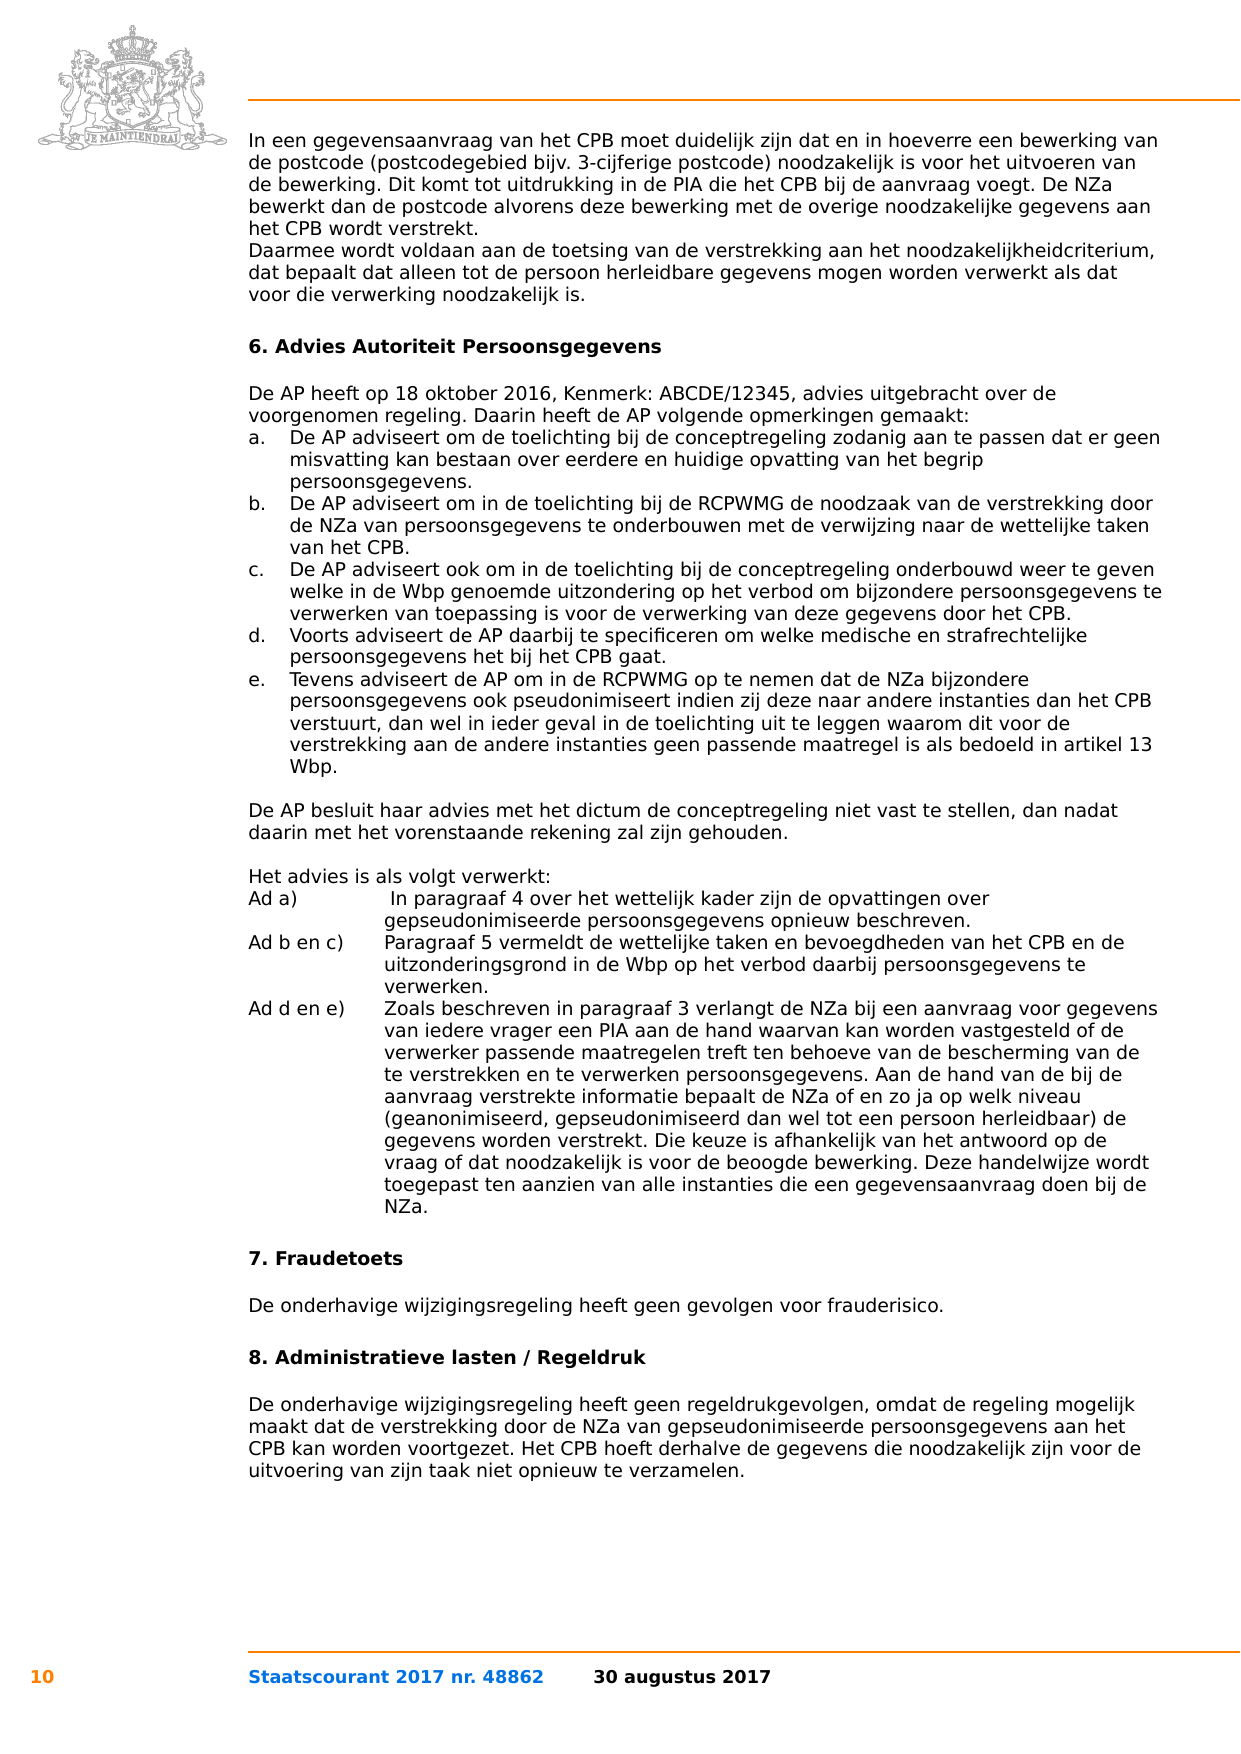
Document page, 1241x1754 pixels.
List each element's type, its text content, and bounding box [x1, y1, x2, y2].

subtitle 8. Administratieve lasten / Regeldruk [248, 1347, 1163, 1369]
text a. De AP adviseert om de toelichting bij de conceptregeling zodanig aan te passen dat er geen misvatting kan bestaan over eerdere en huidige opvatting van het begrip persoonsgegevens. [248, 427, 1163, 493]
text Ad b en c) Paragraaf 5 vermeldt de wettelijke taken en bevoegdheden van het CPB en de uitzonderingsgrond in de Wbp op het verbod daarbij persoonsgegevens te verwerken. [248, 932, 1163, 998]
text In een gegevensaanvraag van het CPB moet duidelijk zijn dat en in hoeverre een bewerking van de postcode (postcodegebied bijv. 3-cijferige postcode) noodzakelijk is voor het uitvoeren van de bewerking. Dit komt tot uitdrukking in de PIA die het CPB bij de aanvraag voegt. De NZa bewerkt dan de postcode alvorens deze bewerking met de overige noodzakelijke gegevens aan het CPB wordt verstrekt. [248, 130, 1163, 240]
text c. De AP adviseert ook om in de toelichting bij de conceptregeling onderbouwd weer te geven welke in de Wbp genoemde uitzondering op het verbod om bijzondere persoonsgegevens te verwerken van toepassing is voor de verwerking van deze gegevens door het CPB. [248, 558, 1163, 624]
text Ad d en e) Zoals beschreven in paragraaf 3 verlangt de NZa bij een aanvraag voor gegevens van iedere vrager een PIA aan de hand waarvan kan worden vastgesteld of de verwerker passende maatregelen treft ten behoeve van de bescherming van de te verstrekken en te verwerken persoonsgegevens. Aan de hand van de bij de aanvraag verstrekte informatie bepaalt de NZa of en zo ja op welk niveau (geanonimiseerd, gepseudonimiseerd dan wel tot een persoon herleidbaar) de gegevens worden verstrekt. Die keuze is afhankelijk van het antwoord op de vraag of dat noodzakelijk is voor de beoogde bewerking. Deze handelwijze wordt toegepast ten aanzien van alle instanties die een gegevensaanvraag doen bij de NZa. [248, 998, 1163, 1218]
text d. Voorts adviseert de AP daarbij te specificeren om welke medische en strafrechtelijke persoonsgegevens het bij het CPB gaat. [248, 624, 1163, 668]
subtitle 7. Fraudetoets [248, 1248, 1163, 1270]
text e. Tevens adviseert de AP om in de RCPWMG op te nemen dat de NZa bijzondere persoonsgegevens ook pseudonimiseert indien zij deze naar andere instanties dan het CPB verstuurt, dan wel in ieder geval in de toelichting uit te leggen waarom dit voor de verstrekking aan de andere instanties geen passende maatregel is als bedoeld in artikel 13 Wbp. [248, 668, 1163, 778]
text De AP besluit haar advies met het dictum de conceptregeling niet vast te stellen, dan nadat daarin met het vorenstaande rekening zal zijn gehouden. [248, 800, 1163, 844]
text De AP heeft op 18 oktober 2016, Kenmerk: ABCDE/12345, advies uitgebracht over de voorgenomen regeling. Daarin heeft de AP volgende opmerkingen gemaakt: [248, 383, 1163, 427]
text De onderhavige wijzigingsregeling heeft geen gevolgen voor frauderisico. [248, 1295, 1163, 1317]
text De onderhavige wijzigingsregeling heeft geen regeldrukgevolgen, omdat de regeling mogelijk maakt dat de verstrekking door de NZa van gepseudonimiseerde persoonsgegevens aan het CPB kan worden voortgezet. Het CPB hoeft derhalve de gegevens die noodzakelijk zijn voor de uitvoering van zijn taak niet opnieuw te verzamelen. [248, 1394, 1163, 1482]
text b. De AP adviseert om in de toelichting bij de RCPWMG de noodzaak van de verstrekking door de NZa van persoonsgegevens te onderbouwen met de verwijzing naar de wettelijke taken van het CPB. [248, 493, 1163, 558]
picture [38, 25, 227, 150]
subtitle 6. Advies Autoriteit Persoonsgegevens [248, 336, 1163, 358]
text Daarmee wordt voldaan aan de toetsing van de verstrekking aan het noodzakelijkheidcriterium, dat bepaalt dat alleen tot de persoon herleidbare gegevens mogen worden verwerkt als dat voor die verwerking noodzakelijk is. [248, 240, 1163, 306]
text Ad a) In paragraaf 4 over het wettelijk kader zijn de opvattingen over gepseudonimiseerde persoonsgegevens opnieuw beschreven. [248, 888, 1163, 932]
text Het advies is als volgt verwerkt: [248, 866, 1163, 888]
